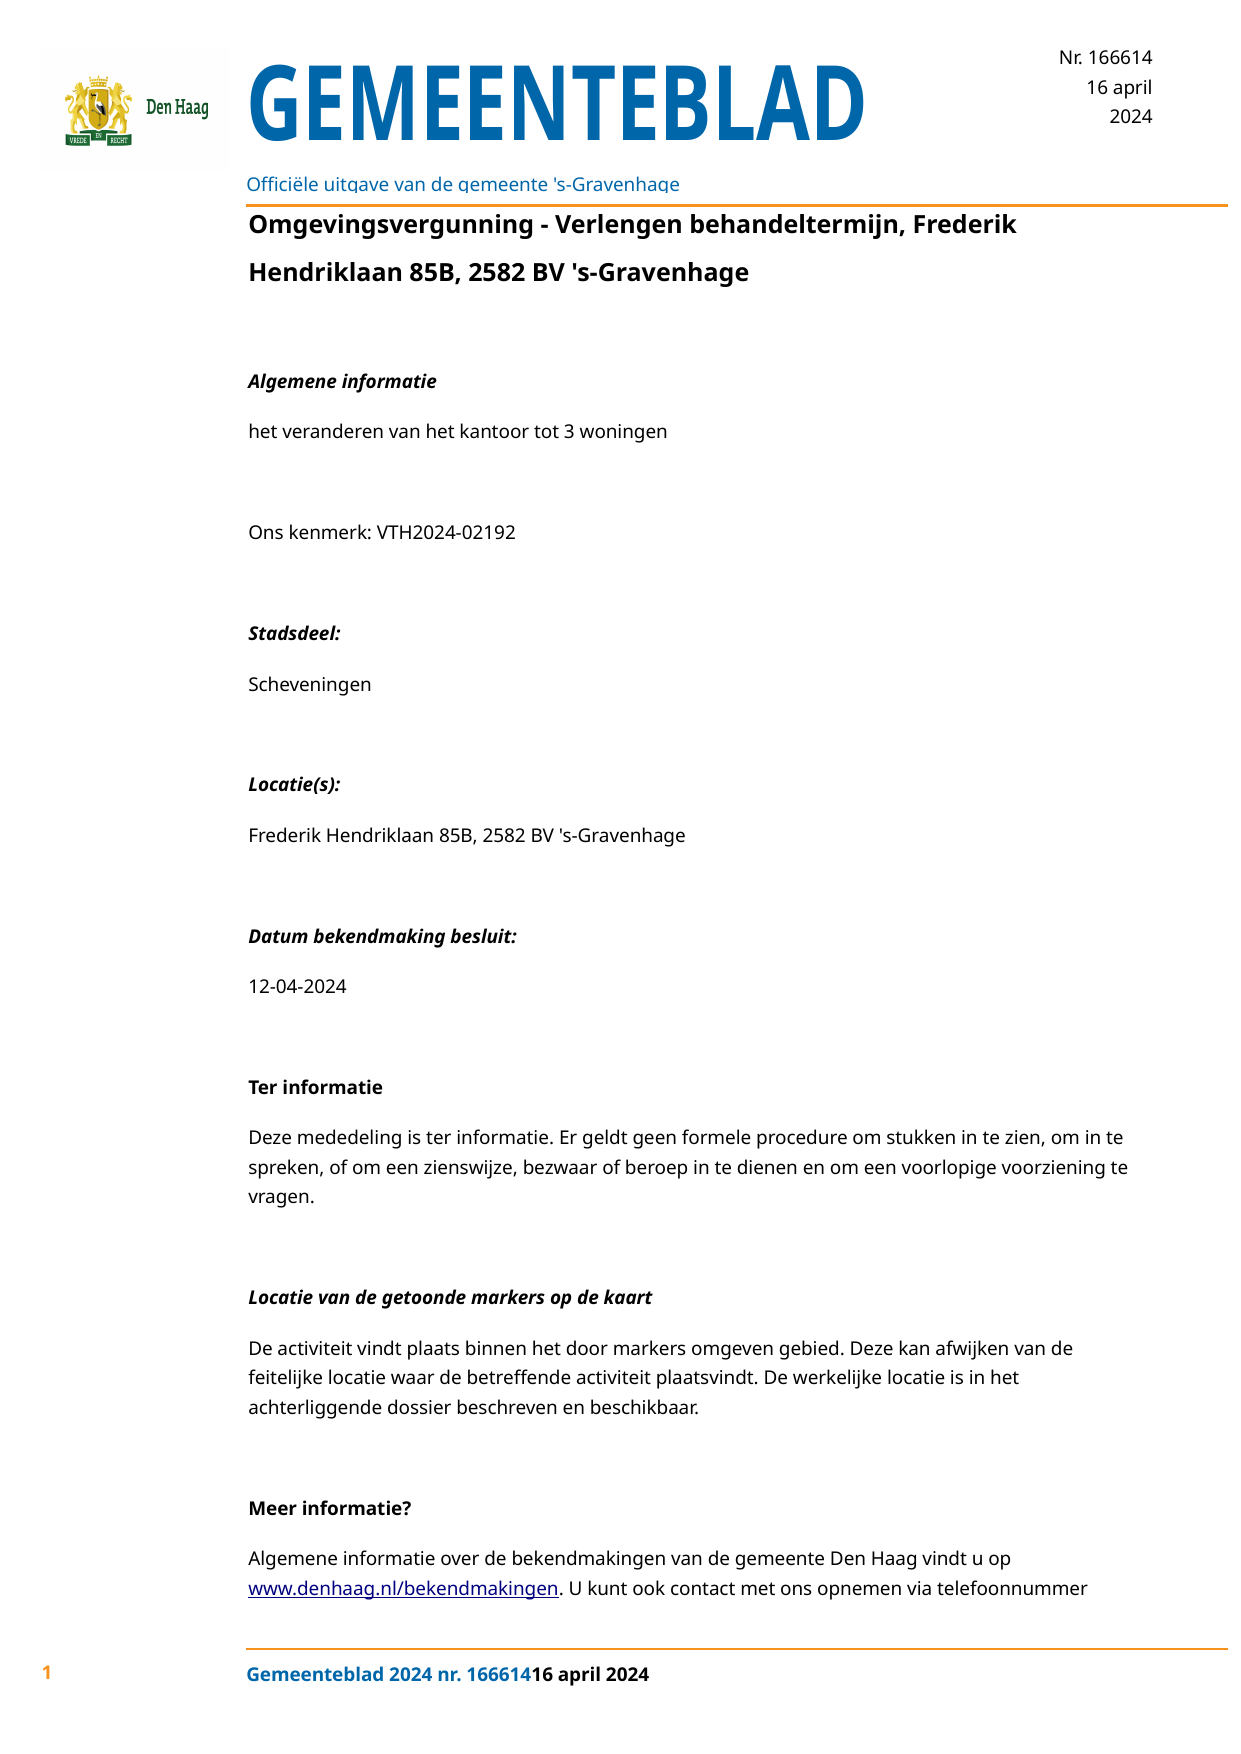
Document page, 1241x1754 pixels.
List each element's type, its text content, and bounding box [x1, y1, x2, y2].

text Ons kenmerk: VTH2024-02192 [248, 519, 1152, 545]
text Meer informatie? [248, 1495, 1152, 1521]
text Locatie van de getoonde markers op de kaart [248, 1284, 1152, 1310]
text Omgevingsvergunning - Verlengen behandeltermijn, Frederik Hendriklaan 85B, 2582 BV 's-Gravenhage [248, 207, 1152, 288]
text Locatie(s): [248, 772, 1152, 797]
text Stadsdeel: [248, 620, 1152, 646]
text Algemene informatie over de bekendmakingen van de gemeente Den Haag vindt u op www.denhaag.nl/bekendmakingen. U kunt ook contact met ons opnemen via telefoonnummer [248, 1545, 1152, 1601]
text het veranderen van het kantoor tot 3 woningen [248, 419, 1152, 444]
text Ter informatie [248, 1074, 1152, 1100]
text Datum bekendmaking besluit: [248, 923, 1152, 949]
picture [41, 47, 231, 172]
text Algemene informatie [248, 368, 1152, 394]
text Scheveningen [248, 671, 1152, 697]
text Deze mededeling is ter informatie. Er geldt geen formele procedure om stukken in te zien, om in te spreken, of om een zienswijze, bezwaar of beroep in te dienen en om een voorlopige voorziening te vragen. [248, 1124, 1152, 1209]
text Frederik Hendriklaan 85B, 2582 BV 's-Gravenhage [248, 822, 1152, 848]
text De activiteit vindt plaats binnen het door markers omgeven gebied. Deze kan afwijken van de feitelijke locatie waar de betreffende activiteit plaatsvindt. De werkelijke locatie is in het achterliggende dossier beschreven en beschikbaar. [248, 1335, 1152, 1420]
text 12-04-2024 [248, 973, 1152, 999]
